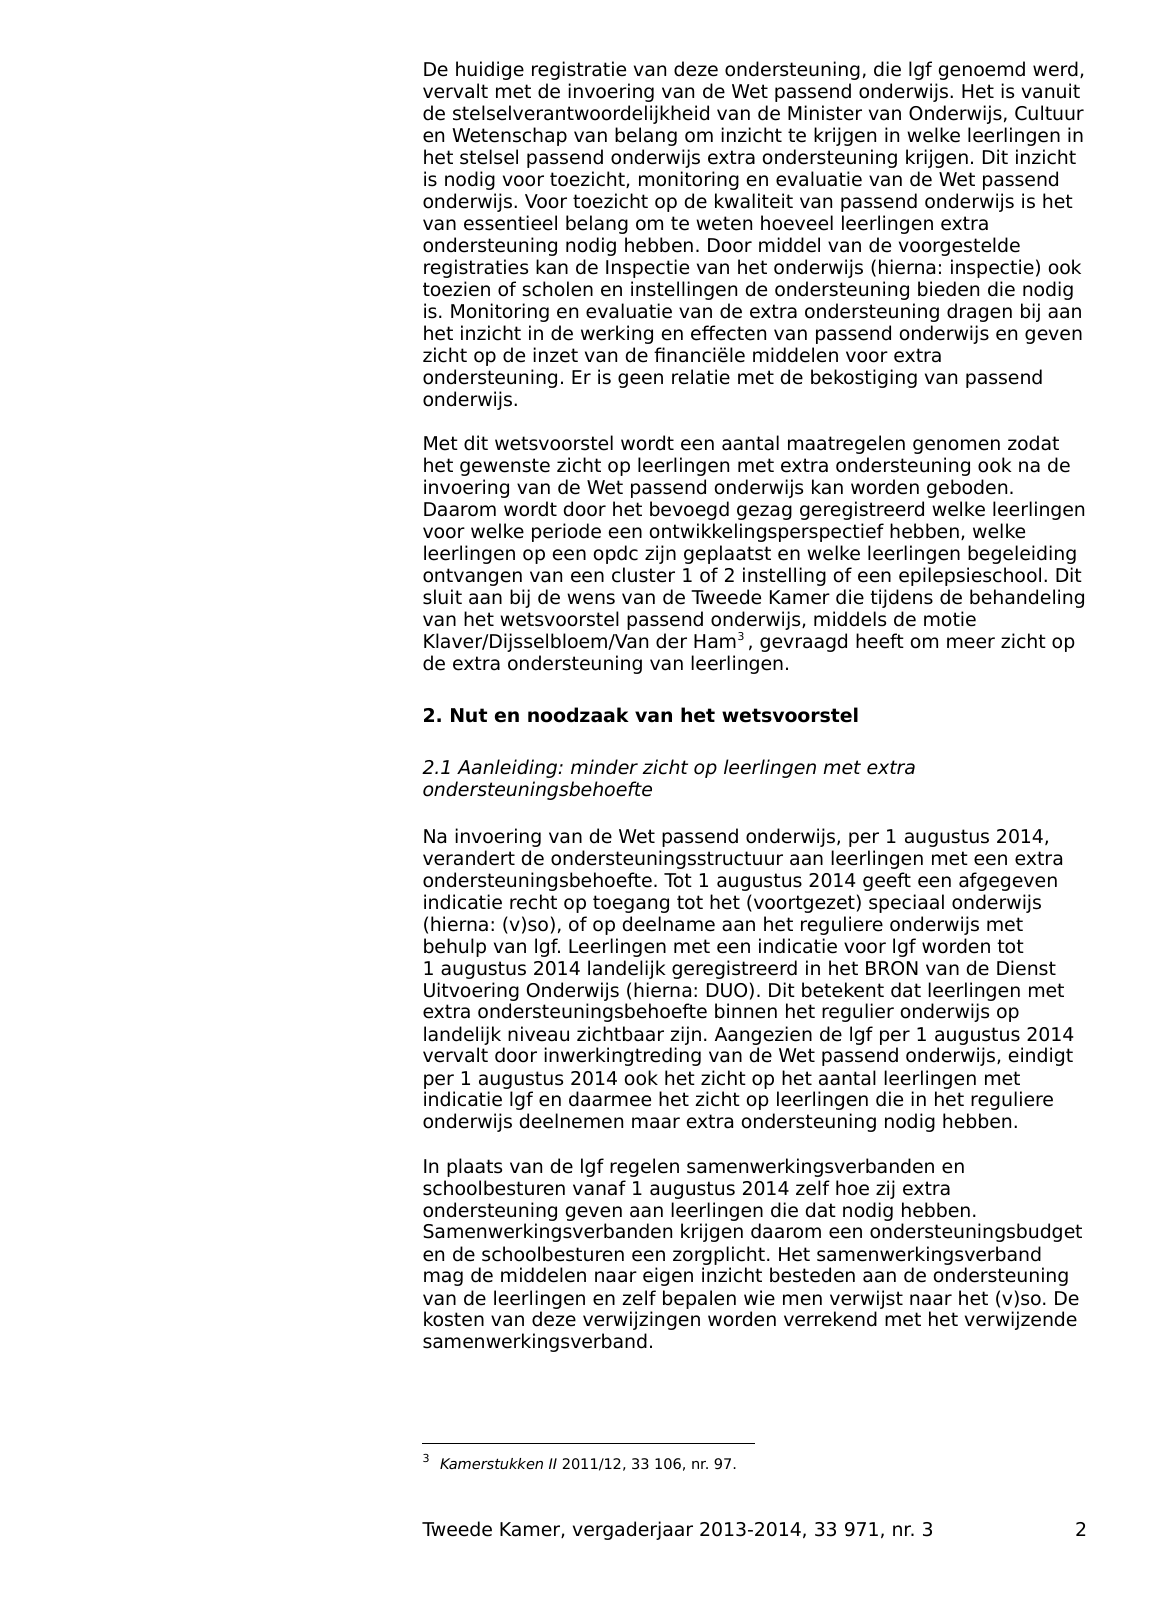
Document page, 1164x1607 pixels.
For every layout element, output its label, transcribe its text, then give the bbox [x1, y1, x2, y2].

text In plaats van de lgf regelen samenwerkingsverbanden en schoolbesturen vanaf 1 augustus 2014 zelf hoe zij extra ondersteuning geven aan leerlingen die dat nodig hebben. Samenwerkingsverbanden krijgen daarom een ondersteuningsbudget en de schoolbesturen een zorgplicht. Het samenwerkingsverband mag de middelen naar eigen inzicht besteden aan de ondersteuning van de leerlingen en zelf bepalen wie men verwijst naar het (v)so. De kosten van deze verwijzingen worden verrekend met het verwijzende samenwerkingsverband. [422, 1156, 1087, 1353]
subtitle 2. Nut en noodzaak van het wetsvoorstel [422, 705, 1087, 727]
text Kamerstukken II 2011/12, 33 106, nr. 97. [422, 1452, 1087, 1474]
subtitle 2.1 Aanleiding: minder zicht op leerlingen met extra ondersteuningsbehoefte [422, 757, 1087, 801]
text Met dit wetsvoorstel wordt een aantal maatregelen genomen zodat het gewenste zicht op leerlingen met extra ondersteuning ook na de invoering van de Wet passend onderwijs kan worden geboden. Daarom wordt door het bevoegd gezag geregistreerd welke leerlingen voor welke periode een ontwikkelingsperspectief hebben, welke leerlingen op een opdc zijn geplaatst en welke leerlingen begeleiding ontvangen van een cluster 1 of 2 instelling of een epilepsieschool. Dit sluit aan bij de wens van de Tweede Kamer die tijdens de behandeling van het wetsvoorstel passend onderwijs, middels de motie Klaver/Dijsselbloem/Van der Ham, gevraagd heeft om meer zicht op de extra ondersteuning van leerlingen. [422, 433, 1087, 675]
text De huidige registratie van deze ondersteuning, die lgf genoemd werd, vervalt met de invoering van de Wet passend onderwijs. Het is vanuit de stelselverantwoordelijkheid van de Minister van Onderwijs, Cultuur en Wetenschap van belang om inzicht te krijgen in welke leerlingen in het stelsel passend onderwijs extra ondersteuning krijgen. Dit inzicht is nodig voor toezicht, monitoring en evaluatie van de Wet passend onderwijs. Voor toezicht op de kwaliteit van passend onderwijs is het van essentieel belang om te weten hoeveel leerlingen extra ondersteuning nodig hebben. Door middel van de voorgestelde registraties kan de Inspectie van het onderwijs (hierna: inspectie) ook toezien of scholen en instellingen de ondersteuning bieden die nodig is. Monitoring en evaluatie van de extra ondersteuning dragen bij aan het inzicht in de werking en effecten van passend onderwijs en geven zicht op de inzet van de financiële middelen voor extra ondersteuning. Er is geen relatie met de bekostiging van passend onderwijs. [422, 59, 1087, 411]
text Na invoering van de Wet passend onderwijs, per 1 augustus 2014, verandert de ondersteuningsstructuur aan leerlingen met een extra ondersteuningsbehoefte. Tot 1 augustus 2014 geeft een afgegeven indicatie recht op toegang tot het (voortgezet) speciaal onderwijs (hierna: (v)so), of op deelname aan het reguliere onderwijs met behulp van lgf. Leerlingen met een indicatie voor lgf worden tot 1 augustus 2014 landelijk geregistreerd in het BRON van de Dienst Uitvoering Onderwijs (hierna: DUO). Dit betekent dat leerlingen met extra ondersteuningsbehoefte binnen het regulier onderwijs op landelijk niveau zichtbaar zijn. Aangezien de lgf per 1 augustus 2014 vervalt door inwerkingtreding van de Wet passend onderwijs, eindigt per 1 augustus 2014 ook het zicht op het aantal leerlingen met indicatie lgf en daarmee het zicht op leerlingen die in het reguliere onderwijs deelnemen maar extra ondersteuning nodig hebben. [422, 826, 1087, 1133]
